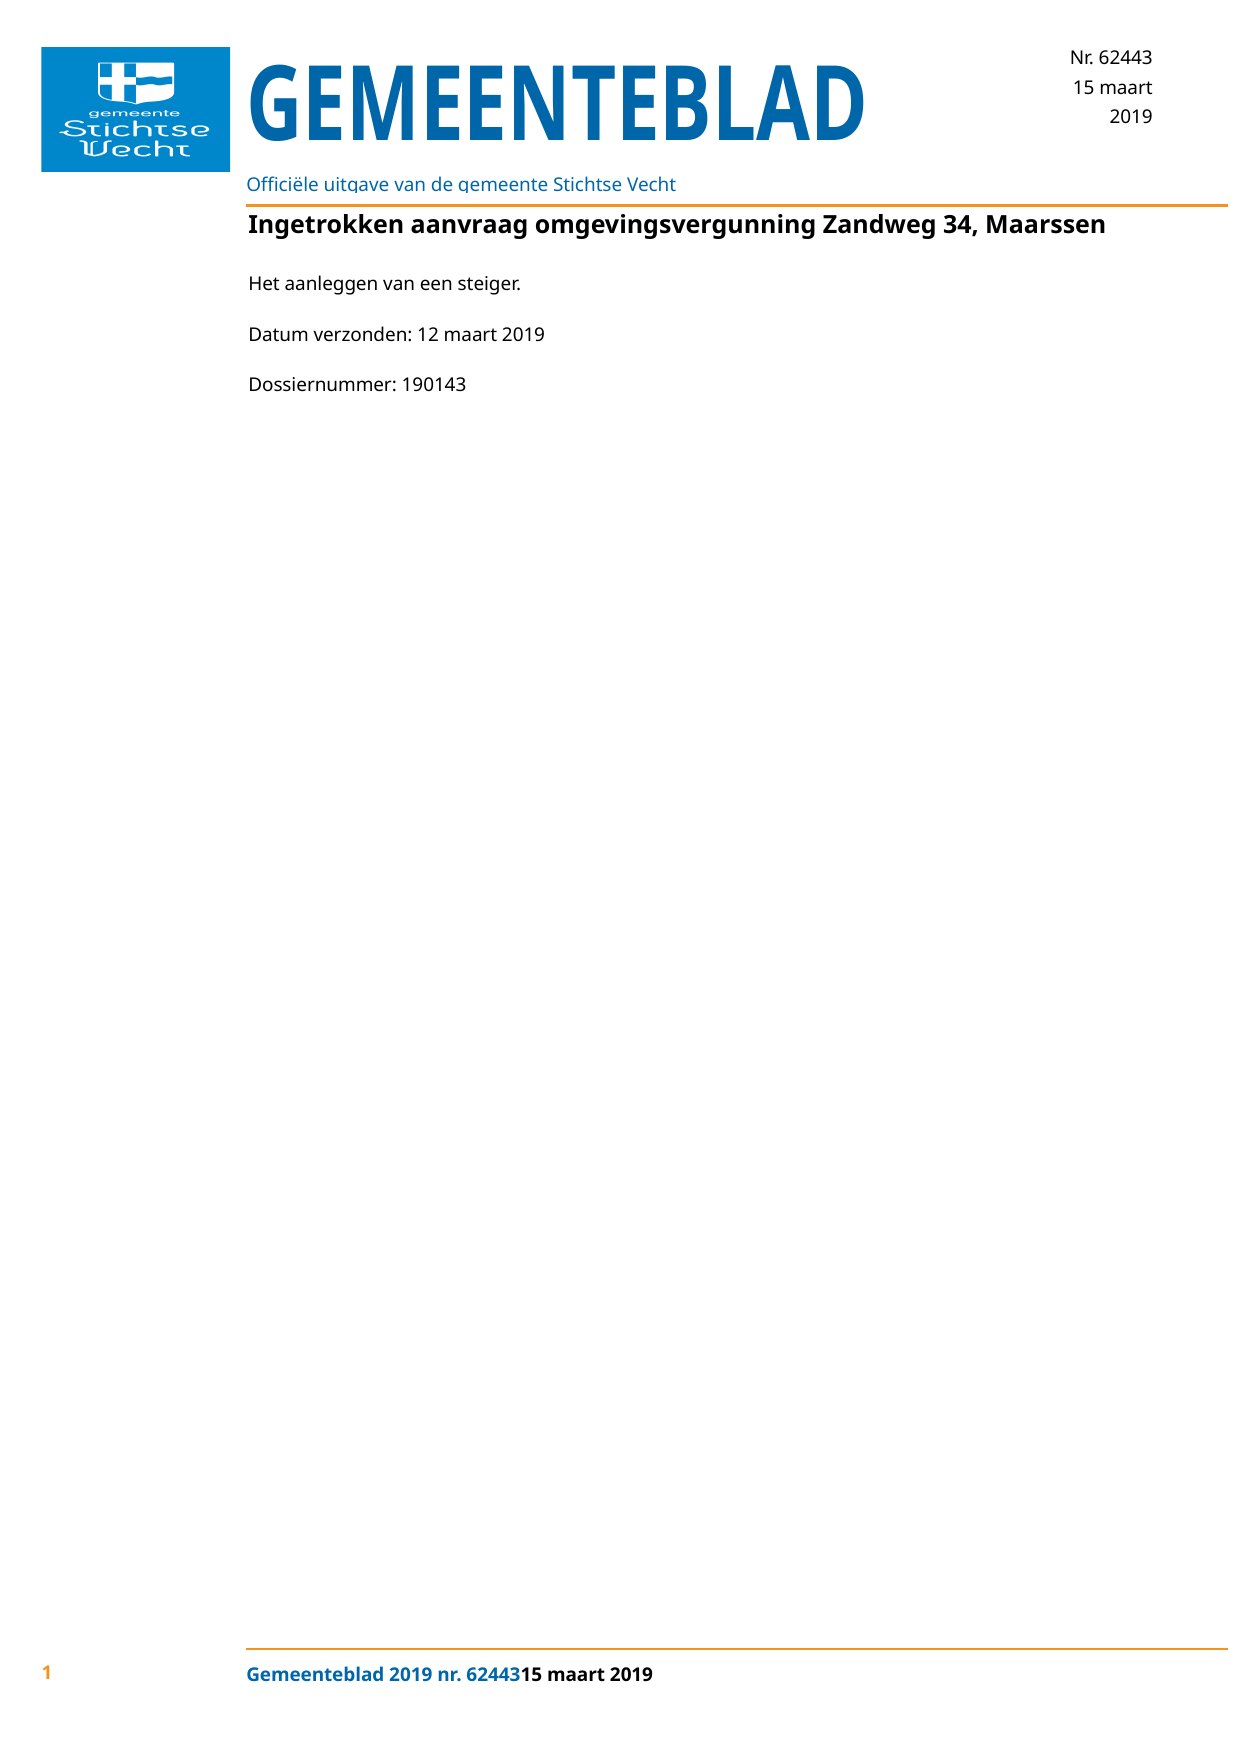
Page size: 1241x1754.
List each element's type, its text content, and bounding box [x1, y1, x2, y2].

text Ingetrokken aanvraag omgevingsvergunning Zandweg 34, Maarssen [248, 207, 1152, 241]
text Dossiernummer: 190143 [248, 371, 1152, 397]
picture [137, 63, 174, 103]
text Datum verzonden: 12 maart 2019 [248, 321, 1152, 346]
text Het aanleggen van een steiger. [248, 270, 1152, 296]
picture [99, 63, 135, 101]
